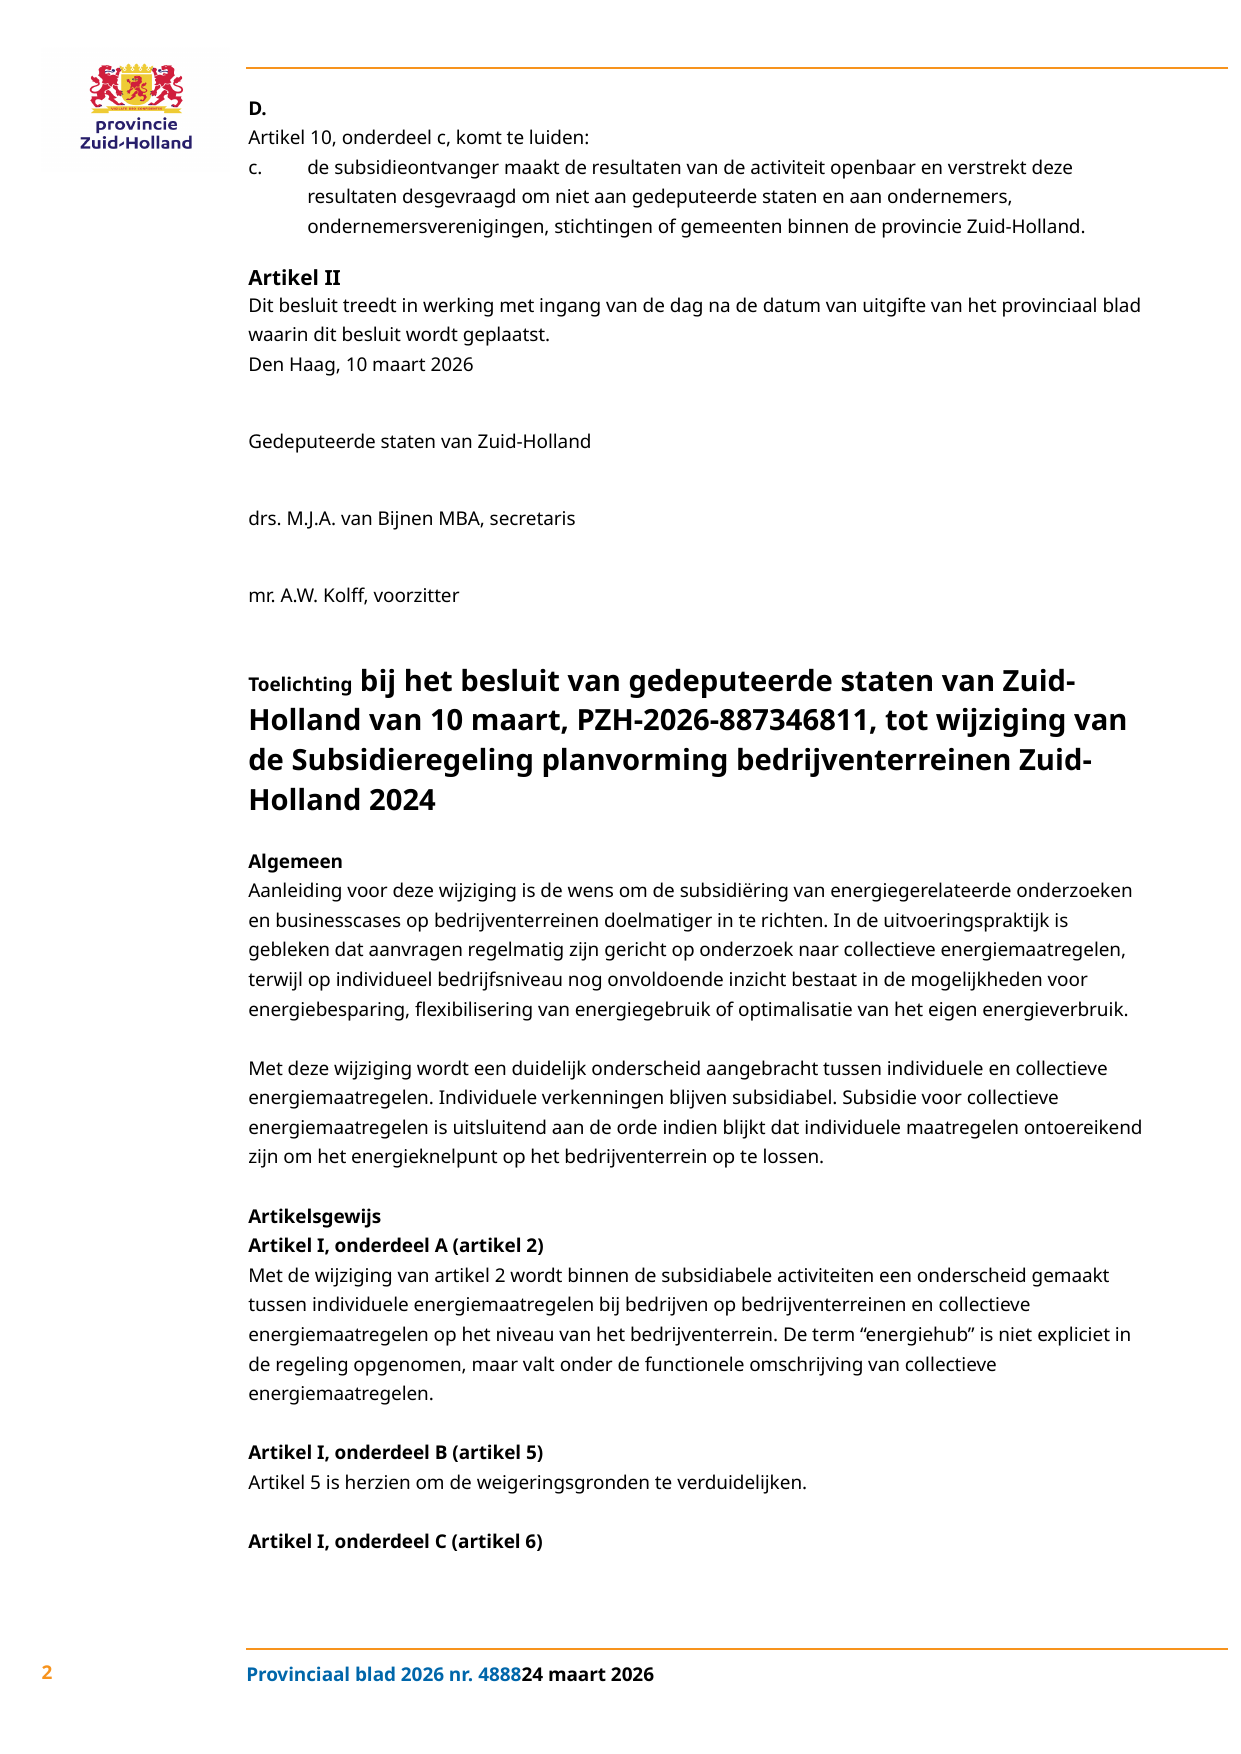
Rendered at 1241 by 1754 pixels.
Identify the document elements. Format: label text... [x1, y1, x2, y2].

text Met de wijziging van artikel 2 wordt binnen de subsidiabele activiteiten een onderscheid gemaakt tussen individuele energiemaatregelen bij bedrijven op bedrijventerreinen en collectieve energiemaatregelen op het niveau van het bedrijventerrein. De term “energiehub” is niet expliciet in de regeling opgenomen, maar valt onder de functionele omschrijving van collectieve energiemaatregelen. [248, 1262, 1152, 1406]
text Artikel I, onderdeel A (artikel 2) [248, 1232, 1152, 1258]
text D. [248, 95, 1152, 121]
text Aanleiding voor deze wijziging is de wens om de subsidiëring van energiegerelateerde onderzoeken en businesscases op bedrijventerreinen doelmatiger in te richten. In de uitvoeringspraktijk is gebleken dat aanvragen regelmatig zijn gericht op onderzoek naar collectieve energiemaatregelen, terwijl op individueel bedrijfsniveau nog onvoldoende inzicht bestaat in de mogelijkheden voor energiebesparing, flexibilisering van energiegebruik of optimalisatie van het eigen energieverbruik. [248, 877, 1152, 1021]
text Met deze wijziging wordt een duidelijk onderscheid aangebracht tussen individuele en collectieve energiemaatregelen. Individuele verkenningen blijven subsidiabel. Subsidie voor collectieve energiemaatregelen is uitsluitend aan de orde indien blijkt dat individuele maatregelen ontoereikend zijn om het energieknelpunt op het bedrijventerrein op te lossen. [248, 1055, 1152, 1169]
text Toelichting bij het besluit van gedeputeerde staten van Zuid-Holland van 10 maart, PZH-2026-887346811, tot wijziging van de Subsidieregeling planvorming bedrijventerreinen Zuid-Holland 2024 [248, 660, 1152, 819]
picture [41, 47, 231, 172]
text Artikel I, onderdeel B (artikel 5) [248, 1439, 1152, 1465]
text Dit besluit treedt in werking met ingang van de dag na de datum van uitgifte van het provinciaal blad waarin dit besluit wordt geplaatst. [248, 292, 1152, 347]
text Artikel I, onderdeel C (artikel 6) [248, 1528, 1152, 1554]
text Artikel II [248, 263, 1152, 292]
text Den Haag, 10 maart 2026 [248, 351, 1152, 377]
text Artikel 5 is herzien om de weigeringsgronden te verduidelijken. [248, 1469, 1152, 1495]
text drs. M.J.A. van Bijnen MBA, secretaris [248, 506, 1152, 531]
list de subsidieontvanger maakt de resultaten van de activiteit openbaar en verstrekt deze resultaten desgevraagd om niet aan gedeputeerde staten en aan ondernemers, ondernemersverenigingen, stichtingen of gemeenten binnen de provincie Zuid-Holland. [248, 154, 1152, 239]
text mr. A.W. Kolff, voorzitter [248, 583, 1152, 608]
text Artikelsgewijs [248, 1203, 1152, 1228]
text Algemeen [248, 848, 1152, 873]
text Gedeputeerde staten van Zuid-Holland [248, 428, 1152, 454]
text Artikel 10, onderdeel c, komt te luiden: [248, 124, 1152, 150]
